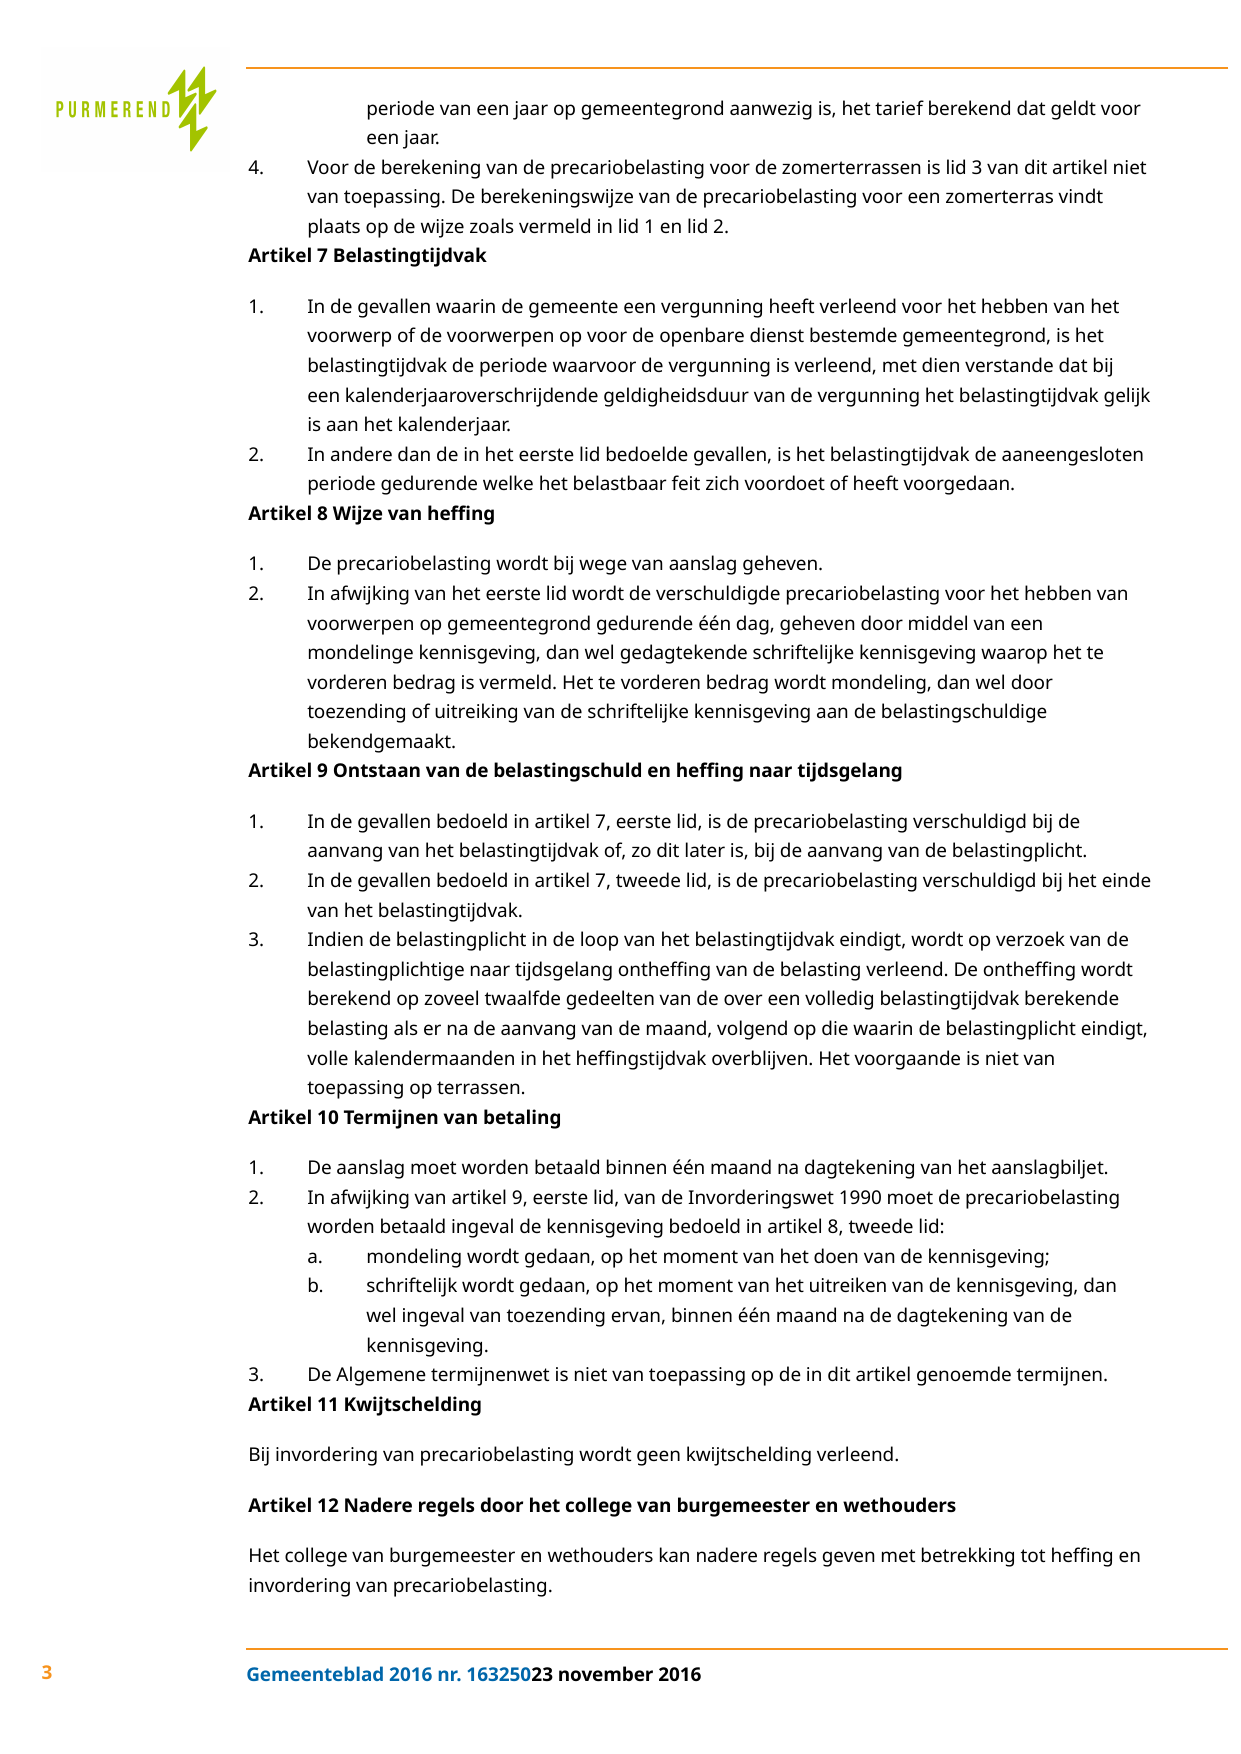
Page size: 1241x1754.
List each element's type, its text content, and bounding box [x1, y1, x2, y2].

text Bij invordering van precariobelasting wordt geen kwijtschelding verleend. [248, 1441, 1152, 1467]
text Artikel 12 Nadere regels door het college van burgemeester en wethouders [248, 1492, 1152, 1518]
text Artikel 11 Kwijtschelding [248, 1391, 1152, 1417]
list In afwijking van artikel 9, eerste lid, van de Invorderingswet 1990 moet de precariobelasting worden betaald ingeval de kennisgeving bedoeld in artikel 8, tweede lid: [248, 1184, 1152, 1239]
list De Algemene termijnenwet is niet van toepassing op de in dit artikel genoemde termijnen. [248, 1361, 1152, 1387]
text Artikel 8 Wijze van heffing [248, 500, 1152, 526]
text Het college van burgemeester en wethouders kan nadere regels geven met betrekking tot heffing en invordering van precariobelasting. [248, 1542, 1152, 1598]
list schriftelijk wordt gedaan, op het moment van het uitreiken van de kennisgeving, dan wel ingeval van toezending ervan, binnen één maand na de dagtekening van de kennisgeving. [307, 1273, 1152, 1358]
list De precariobelasting wordt bij wege van aanslag geheven. [248, 551, 1152, 576]
list mondeling wordt gedaan, op het moment van het doen van de kennisgeving; [307, 1243, 1152, 1269]
list In de gevallen bedoeld in artikel 7, tweede lid, is de precariobelasting verschuldigd bij het einde van het belastingtijdvak. [248, 867, 1152, 923]
list In de gevallen waarin de gemeente een vergunning heeft verleend voor het hebben van het voorwerp of de voorwerpen op voor de openbare dienst bestemde gemeentegrond, is het belastingtijdvak de periode waarvoor de vergunning is verleend, met dien verstande dat bij een kalenderjaaroverschrijdende geldigheidsduur van de vergunning het belastingtijdvak gelijk is aan het kalenderjaar. [248, 293, 1152, 437]
list In de gevallen bedoeld in artikel 7, eerste lid, is de precariobelasting verschuldigd bij de aanvang van het belastingtijdvak of, zo dit later is, bij de aanvang van de belastingplicht. [248, 808, 1152, 863]
list Indien de belastingplicht in de loop van het belastingtijdvak eindigt, wordt op verzoek van de belastingplichtige naar tijdsgelang ontheffing van de belasting verleend. De ontheffing wordt berekend op zoveel twaalfde gedeelten van de over een volledig belastingtijdvak berekende belasting als er na de aanvang van de maand, volgend op die waarin de belastingplicht eindigt, volle kalendermaanden in het heffingstijdvak overblijven. Het voorgaande is niet van toepassing op terrassen. [248, 926, 1152, 1100]
text Artikel 9 Ontstaan van de belastingschuld en heffing naar tijdsgelang [248, 758, 1152, 783]
text Artikel 10 Termijnen van betaling [248, 1104, 1152, 1130]
picture [41, 47, 231, 172]
list periode van een jaar op gemeentegrond aanwezig is, het tarief berekend dat geldt voor een jaar. [307, 95, 1152, 150]
list In andere dan de in het eerste lid bedoelde gevallen, is het belastingtijdvak de aaneengesloten periode gedurende welke het belastbaar feit zich voordoet of heeft voorgedaan. [248, 441, 1152, 496]
text Artikel 7 Belastingtijdvak [248, 243, 1152, 268]
list In afwijking van het eerste lid wordt de verschuldigde precariobelasting voor het hebben van voorwerpen op gemeentegrond gedurende één dag, geheven door middel van een mondelinge kennisgeving, dan wel gedagtekende schriftelijke kennisgeving waarop het te vorderen bedrag is vermeld. Het te vorderen bedrag wordt mondeling, dan wel door toezending of uitreiking van de schriftelijke kennisgeving aan de belastingschuldige bekendgemaakt. [248, 580, 1152, 754]
list De aanslag moet worden betaald binnen één maand na dagtekening van het aanslagbiljet. [248, 1154, 1152, 1180]
list Voor de berekening van de precariobelasting voor de zomerterrassen is lid 3 van dit artikel niet van toepassing. De berekeningswijze van de precariobelasting voor een zomerterras vindt plaats op de wijze zoals vermeld in lid 1 en lid 2. [248, 154, 1152, 239]
